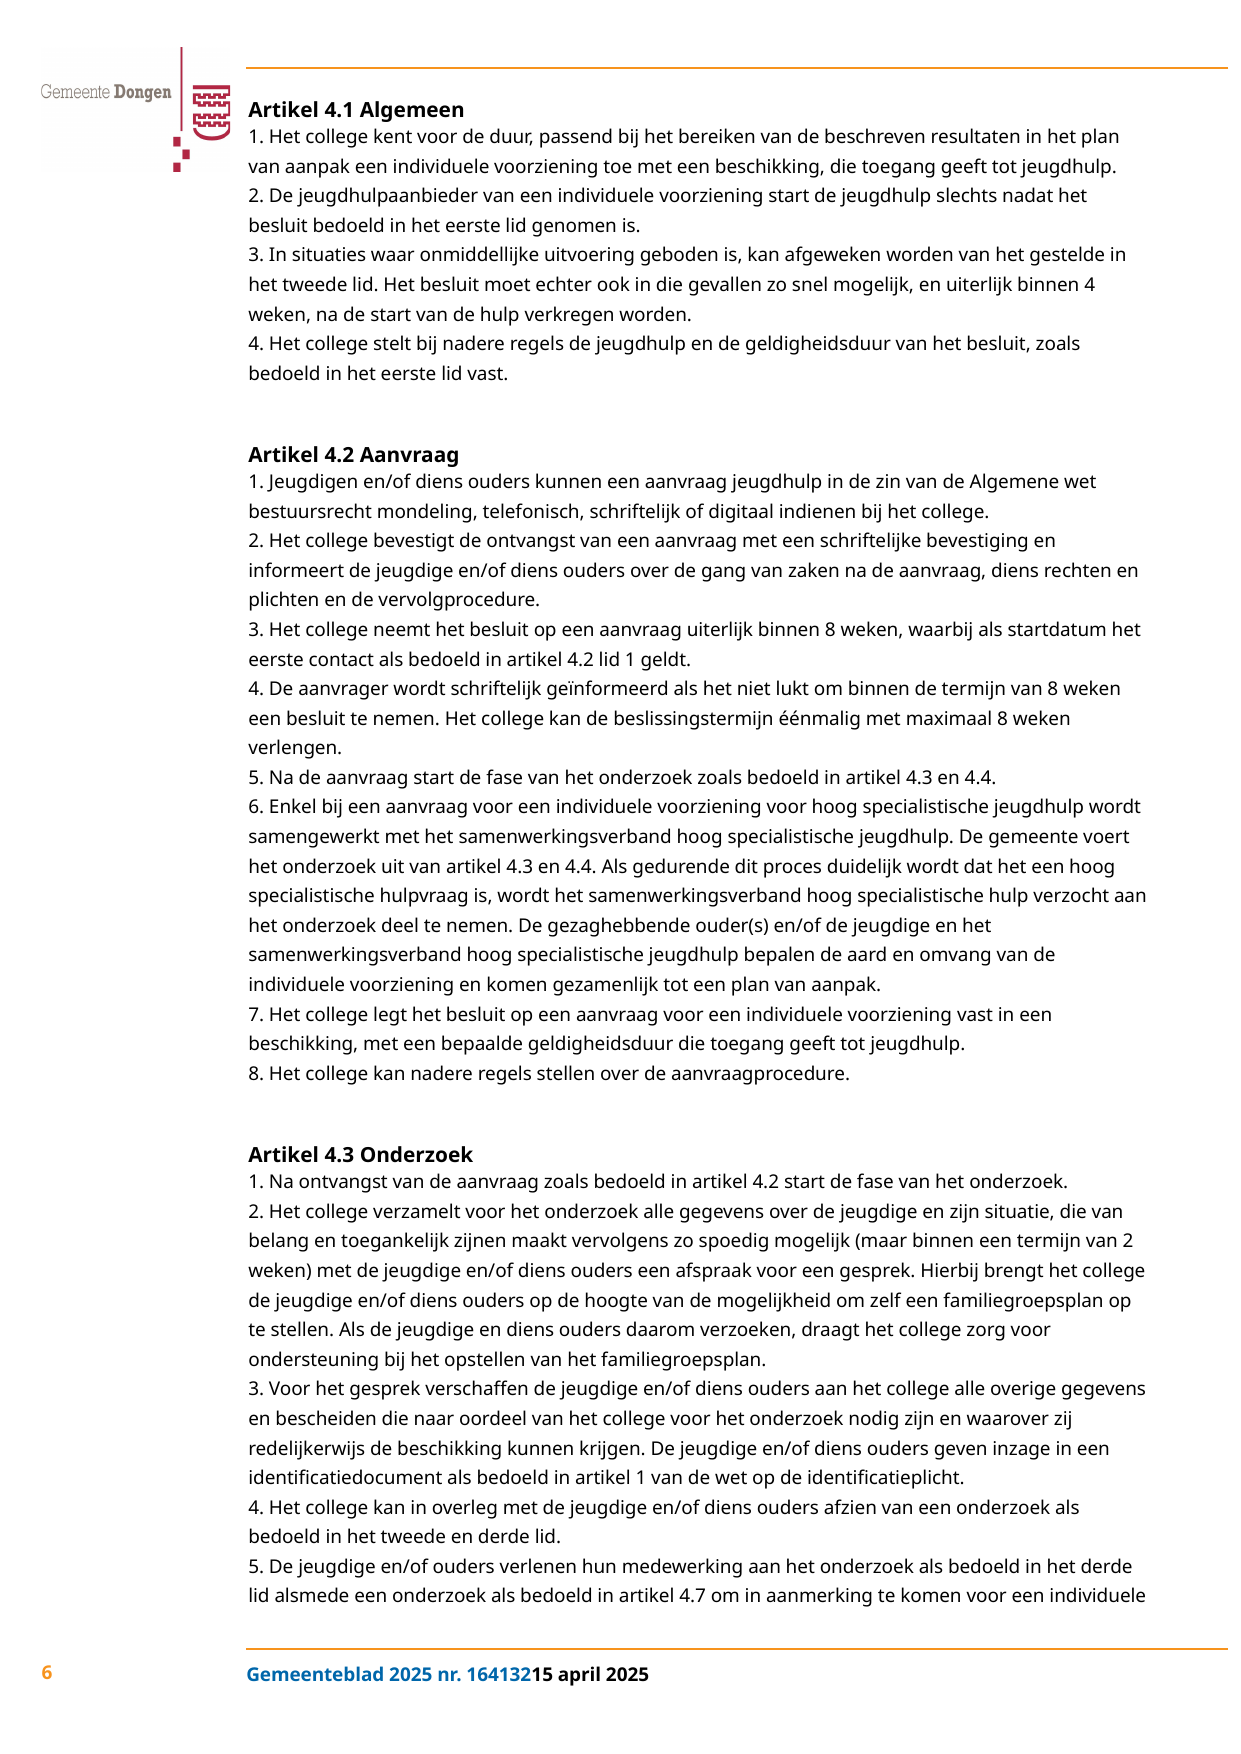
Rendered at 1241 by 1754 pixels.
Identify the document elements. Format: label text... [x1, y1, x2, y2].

text 4. De aanvrager wordt schriftelijk geïnformeerd als het niet lukt om binnen de termijn van 8 weken een besluit te nemen. Het college kan de beslissingstermijn éénmalig met maximaal 8 weken verlengen. [248, 675, 1152, 760]
text 4. Het college stelt bij nadere regels de jeugdhulp en de geldigheidsduur van het besluit, zoals bedoeld in het eerste lid vast. [248, 330, 1152, 386]
text 3. Het college neemt het besluit op een aanvraag uiterlijk binnen 8 weken, waarbij als startdatum het eerste contact als bedoeld in artikel 4.2 lid 1 geldt. [248, 616, 1152, 672]
text 3. Voor het gesprek verschaffen de jeugdige en/of diens ouders aan het college alle overige gegevens en bescheiden die naar oordeel van het college voor het onderzoek nodig zijn en waarover zij redelijkerwijs de beschikking kunnen krijgen. De jeugdige en/of diens ouders geven inzage in een identificatiedocument als bedoeld in artikel 1 van de wet op de identificatieplicht. [248, 1376, 1152, 1490]
text 1. Het college kent voor de duur, passend bij het bereiken van de beschreven resultaten in het plan van aanpak een individuele voorziening toe met een beschikking, die toegang geeft tot jeugdhulp. [248, 123, 1152, 178]
picture [41, 47, 231, 172]
text 3. In situaties waar onmiddellijke uitvoering geboden is, kan afgeweken worden van het gestelde in het tweede lid. Het besluit moet echter ook in die gevallen zo snel mogelijk, en uiterlijk binnen 4 weken, na de start van de hulp verkregen worden. [248, 242, 1152, 326]
text 1. Jeugdigen en/of diens ouders kunnen een aanvraag jeugdhulp in de zin van de Algemene wet bestuursrecht mondeling, telefonisch, schriftelijk of digitaal indienen bij het college. [248, 468, 1152, 524]
text 2. Het college bevestigt de ontvangst van een aanvraag met een schriftelijke bevestiging en informeert de jeugdige en/of diens ouders over de gang van zaken na de aanvraag, diens rechten en plichten en de vervolgprocedure. [248, 527, 1152, 612]
text 5. Na de aanvraag start de fase van het onderzoek zoals bedoeld in artikel 4.3 en 4.4. [248, 764, 1152, 790]
text 1. Na ontvangst van de aanvraag zoals bedoeld in artikel 4.2 start de fase van het onderzoek. [248, 1168, 1152, 1194]
text 5. De jeugdige en/of ouders verlenen hun medewerking aan het onderzoek als bedoeld in het derde lid alsmede een onderzoek als bedoeld in artikel 4.7 om in aanmerking te komen voor een individuele [248, 1553, 1152, 1608]
text 2. Het college verzamelt voor het onderzoek alle gegevens over de jeugdige en zijn situatie, die van belang en toegankelijk zijnen maakt vervolgens zo spoedig mogelijk (maar binnen een termijn van 2 weken) met de jeugdige en/of diens ouders een afspraak voor een gesprek. Hierbij brengt het college de jeugdige en/of diens ouders op de hoogte van de mogelijkheid om zelf een familiegroepsplan op te stellen. Als de jeugdige en diens ouders daarom verzoeken, draagt het college zorg voor ondersteuning bij het opstellen van het familiegroepsplan. [248, 1198, 1152, 1372]
text 7. Het college legt het besluit op een aanvraag voor een individuele voorziening vast in een beschikking, met een bepaalde geldigheidsduur die toegang geeft tot jeugdhulp. [248, 1001, 1152, 1056]
text 6. Enkel bij een aanvraag voor een individuele voorziening voor hoog specialistische jeugdhulp wordt samengewerkt met het samenwerkingsverband hoog specialistische jeugdhulp. De gemeente voert het onderzoek uit van artikel 4.3 en 4.4. Als gedurende dit proces duidelijk wordt dat het een hoog specialistische hulpvraag is, wordt het samenwerkingsverband hoog specialistische hulp verzocht aan het onderzoek deel te nemen. De gezaghebbende ouder(s) en/of de jeugdige en het samenwerkingsverband hoog specialistische jeugdhulp bepalen de aard en omvang van de individuele voorziening en komen gezamenlijk tot een plan van aanpak. [248, 794, 1152, 997]
text 2. De jeugdhulpaanbieder van een individuele voorziening start de jeugdhulp slechts nadat het besluit bedoeld in het eerste lid genomen is. [248, 182, 1152, 238]
text Artikel 4.1 Algemeen [248, 95, 1152, 123]
text 4. Het college kan in overleg met de jeugdige en/of diens ouders afzien van een onderzoek als bedoeld in het tweede en derde lid. [248, 1494, 1152, 1549]
text 8. Het college kan nadere regels stellen over de aanvraagprocedure. [248, 1060, 1152, 1086]
text Artikel 4.2 Aanvraag [248, 440, 1152, 468]
text Artikel 4.3 Onderzoek [248, 1140, 1152, 1168]
